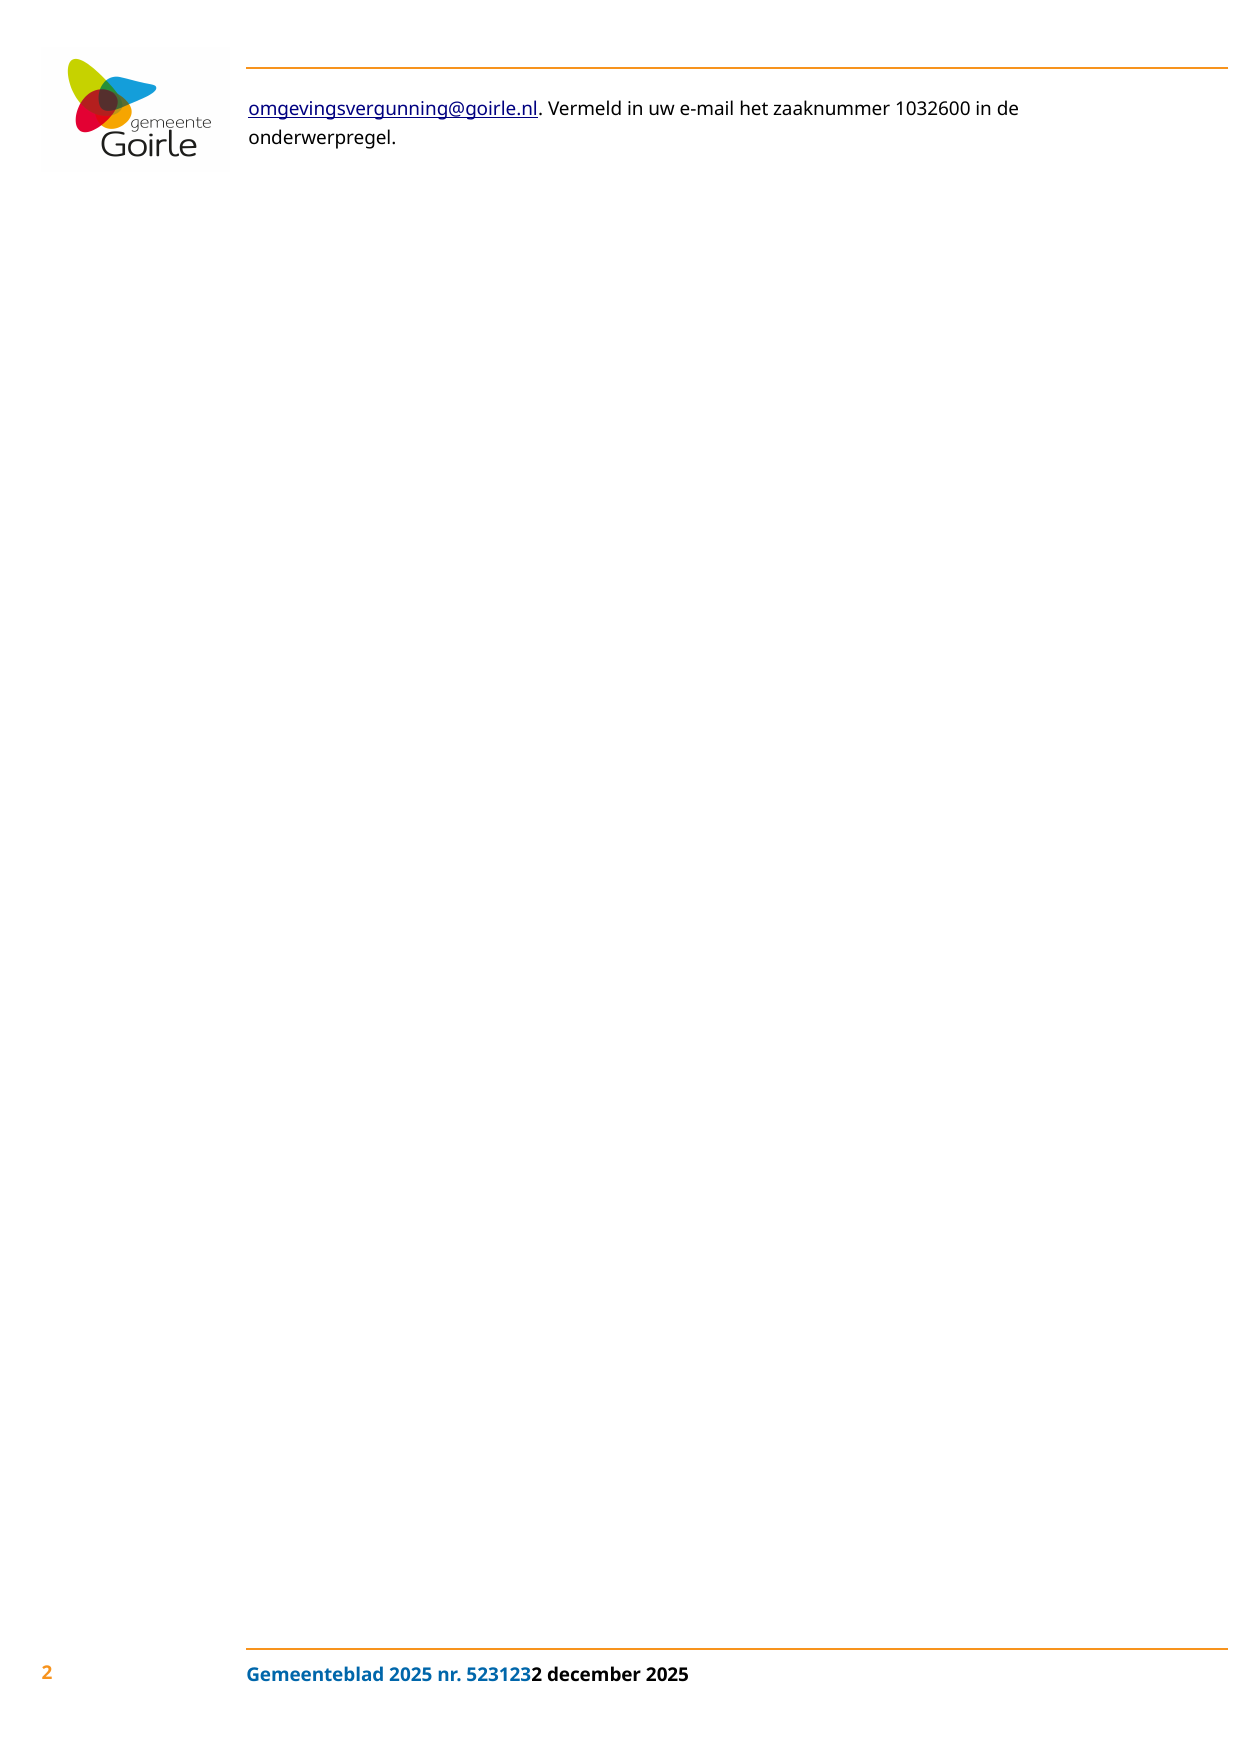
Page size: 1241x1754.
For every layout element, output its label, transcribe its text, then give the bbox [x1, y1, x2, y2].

text omgevingsvergunning@goirle.nl. Vermeld in uw e-mail het zaaknummer 1032600 in de onderwerpregel. [248, 95, 1152, 150]
picture [41, 47, 231, 172]
